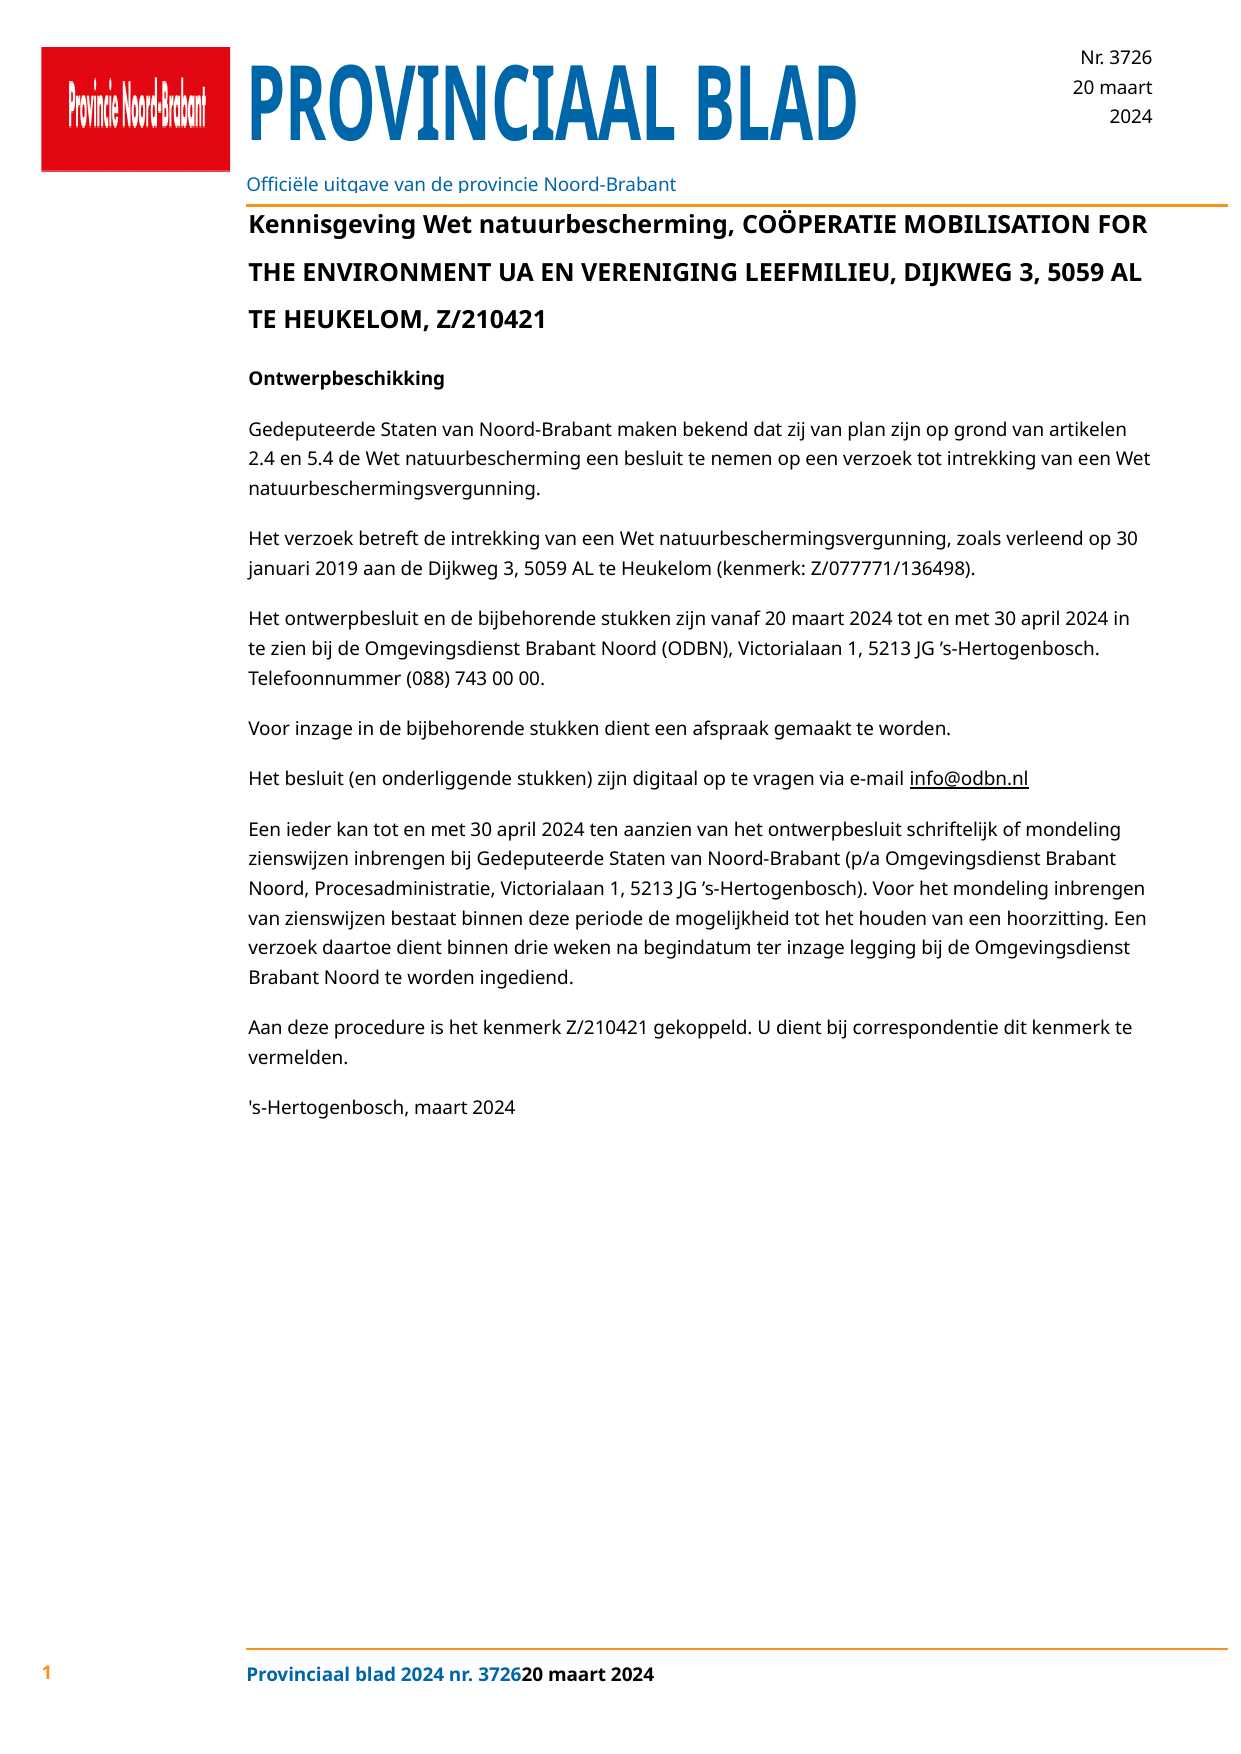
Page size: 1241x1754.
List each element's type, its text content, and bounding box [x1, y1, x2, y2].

text Het ontwerpbesluit en de bijbehorende stukken zijn vanaf 20 maart 2024 tot en met 30 april 2024 in te zien bij de Omgevingsdienst Brabant Noord (ODBN), Victorialaan 1, 5213 JG ’s-Hertogenbosch. Telefoonnummer (088) 743 00 00. [248, 606, 1152, 690]
text Kennisgeving Wet natuurbescherming, COÖPERATIE MOBILISATION FOR THE ENVIRONMENT UA EN VERENIGING LEEFMILIEU, DIJKWEG 3, 5059 AL TE HEUKELOM, Z/210421 [248, 207, 1152, 336]
text Het verzoek betreft de intrekking van een Wet natuurbeschermingsvergunning, zoals verleend op 30 januari 2019 aan de Dijkweg 3, 5059 AL te Heukelom (kenmerk: Z/077771/136498). [248, 526, 1152, 581]
text Ontwerpbeschikking [248, 366, 1152, 391]
text Aan deze procedure is het kenmerk Z/210421 gekoppeld. U dient bij correspondentie dit kenmerk te vermelden. [248, 1014, 1152, 1069]
text Het besluit (en onderliggende stukken) zijn digitaal op te vragen via e-mail info@odbn.nl [248, 766, 1152, 791]
text Gedeputeerde Staten van Noord-Brabant maken bekend dat zij van plan zijn op grond van artikelen 2.4 en 5.4 de Wet natuurbescherming een besluit te nemen op een verzoek tot intrekking van een Wet natuurbeschermingsvergunning. [248, 416, 1152, 501]
picture [41, 47, 231, 172]
text 's-Hertogenbosch, maart 2024 [248, 1094, 1152, 1120]
text Een ieder kan tot en met 30 april 2024 ten aanzien van het ontwerpbesluit schriftelijk of mondeling zienswijzen inbrengen bij Gedeputeerde Staten van Noord-Brabant (p/a Omgevingsdienst Brabant Noord, Procesadministratie, Victorialaan 1, 5213 JG ’s-Hertogenbosch). Voor het mondeling inbrengen van zienswijzen bestaat binnen deze periode de mogelijkheid tot het houden van een hoorzitting. Een verzoek daartoe dient binnen drie weken na begindatum ter inzage legging bij de Omgevingsdienst Brabant Noord te worden ingediend. [248, 816, 1152, 989]
text Voor inzage in de bijbehorende stukken dient een afspraak gemaakt te worden. [248, 715, 1152, 741]
